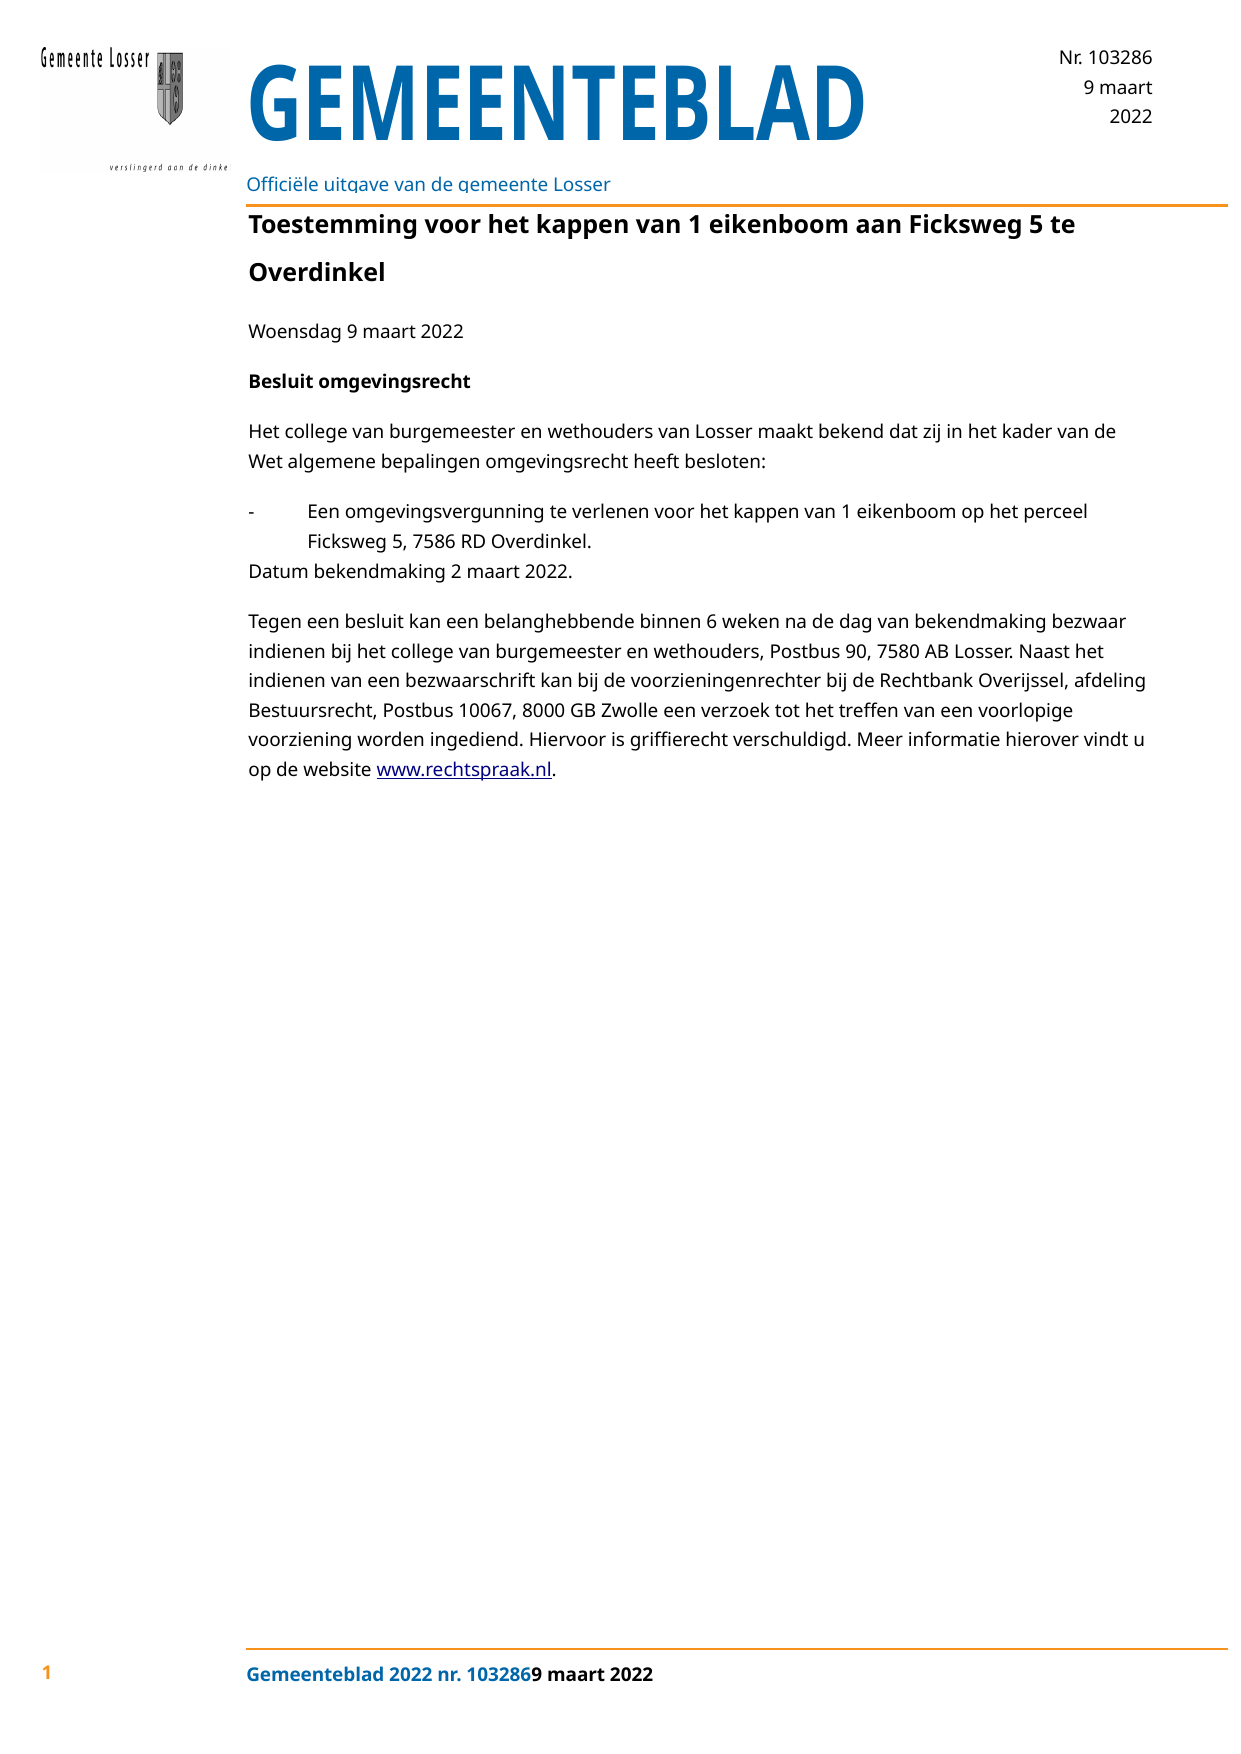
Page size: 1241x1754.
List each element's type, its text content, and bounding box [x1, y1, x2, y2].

list Ficksweg 5, 7586 RD Overdinkel. [248, 528, 1152, 554]
text Besluit omgevingsrecht [248, 368, 1152, 394]
picture [41, 47, 231, 172]
text Datum bekendmaking 2 maart 2022. [248, 558, 1152, 584]
text Het college van burgemeester en wethouders van Losser maakt bekend dat zij in het kader van de Wet algemene bepalingen omgevingsrecht heeft besloten: [248, 419, 1152, 474]
list Een omgevingsvergunning te verlenen voor het kappen van 1 eikenboom op het perceel [248, 499, 1152, 524]
text Tegen een besluit kan een belanghebbende binnen 6 weken na de dag van bekendmaking bezwaar indienen bij het college van burgemeester en wethouders, Postbus 90, 7580 AB Losser. Naast het indienen van een bezwaarschrift kan bij de voorzieningenrechter bij de Rechtbank Overijssel, afdeling Bestuursrecht, Postbus 10067, 8000 GB Zwolle een verzoek tot het treffen van een voorlopige voorziening worden ingediend. Hiervoor is griffierecht verschuldigd. Meer informatie hierover vindt u op de website www.rechtspraak.nl. [248, 608, 1152, 782]
text Woensdag 9 maart 2022 [248, 318, 1152, 344]
text Toestemming voor het kappen van 1 eikenboom aan Ficksweg 5 te Overdinkel [248, 207, 1152, 288]
